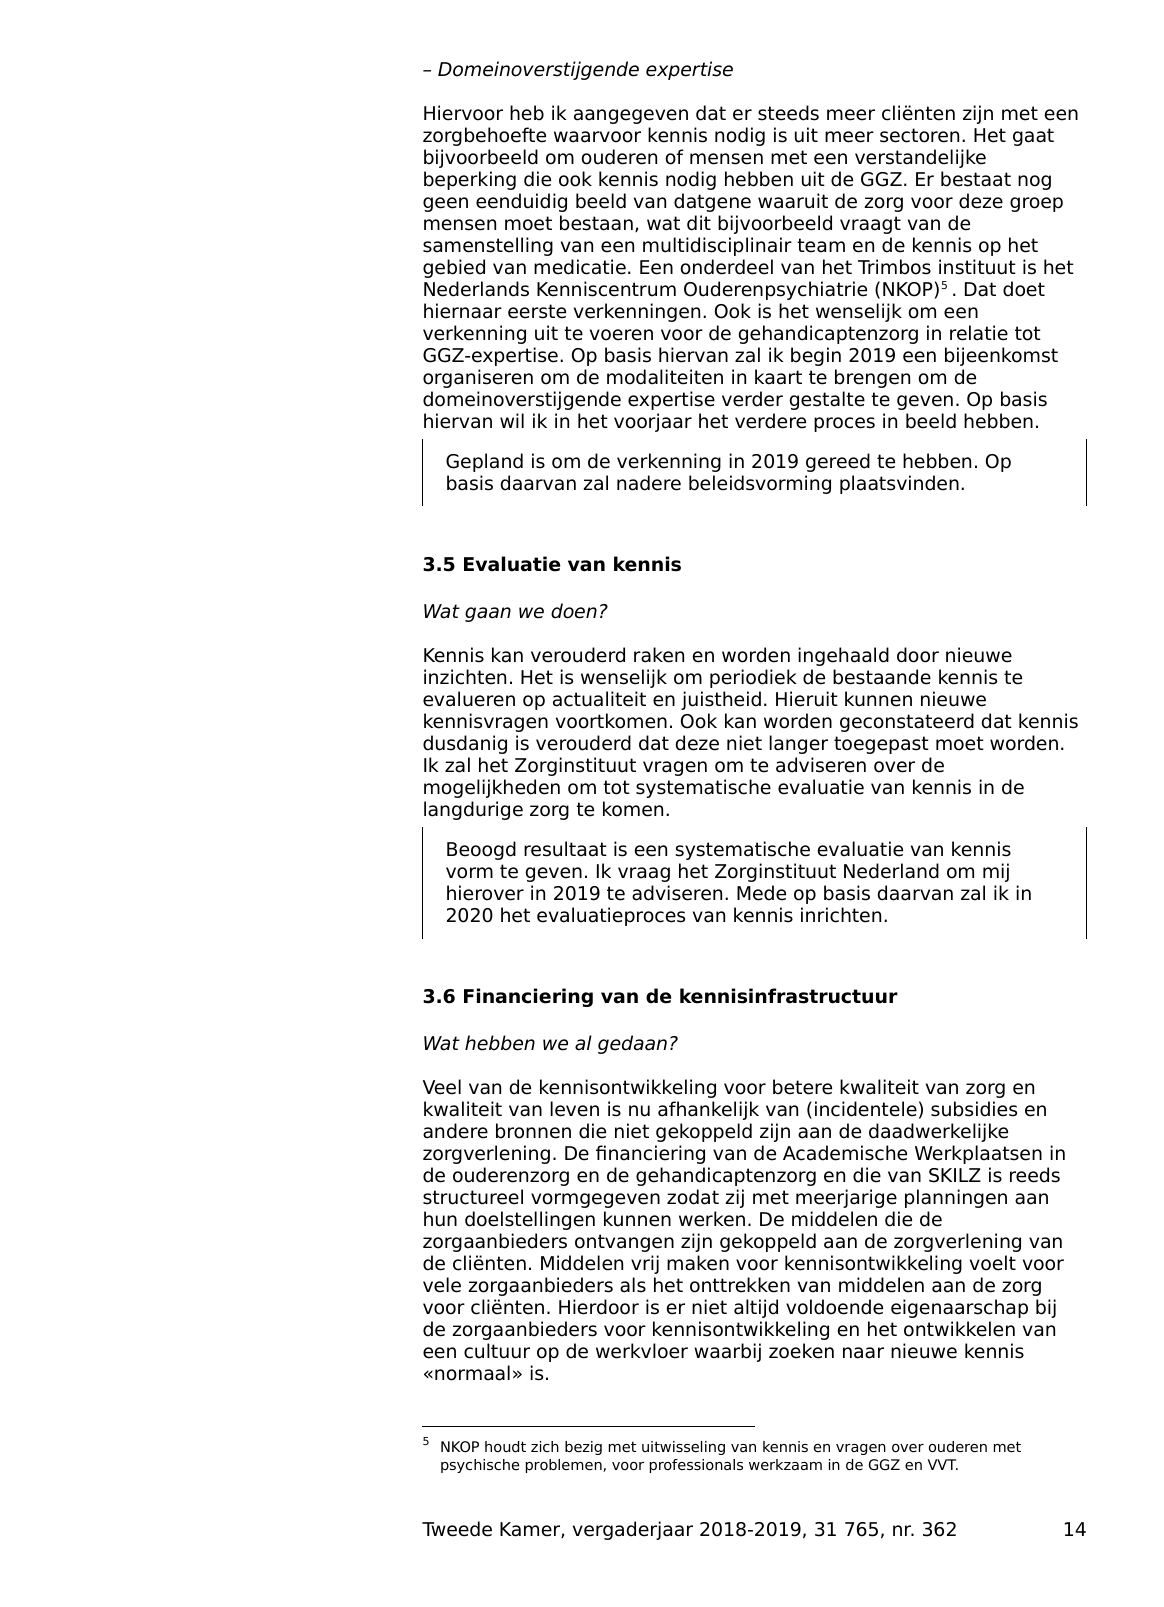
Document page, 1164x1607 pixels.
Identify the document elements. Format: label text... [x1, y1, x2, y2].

subtitle Wat hebben we al gedaan? [422, 1033, 1087, 1055]
subtitle Wat gaan we doen? [422, 601, 1087, 623]
subtitle 3.5 Evaluatie van kennis [422, 554, 1087, 576]
text Kennis kan verouderd raken en worden ingehaald door nieuwe inzichten. Het is wenselijk om periodiek de bestaande kennis te evalueren op actualiteit en juistheid. Hieruit kunnen nieuwe kennisvragen voortkomen. Ook kan worden geconstateerd dat kennis dusdanig is verouderd dat deze niet langer toegepast moet worden. Ik zal het Zorginstituut vragen om te adviseren over de mogelijkheden om tot systematische evaluatie van kennis in de langdurige zorg te komen. [422, 645, 1087, 821]
subtitle – Domeinoverstijgende expertise [422, 59, 1087, 81]
subtitle 3.6 Financiering van de kennisinfrastructuur [422, 986, 1087, 1008]
text NKOP houdt zich bezig met uitwisseling van kennis en vragen over ouderen met psychische problemen, voor professionals werkzaam in de GGZ en VVT. [422, 1435, 1087, 1474]
text Hiervoor heb ik aangegeven dat er steeds meer cliënten zijn met een zorgbehoefte waarvoor kennis nodig is uit meer sectoren. Het gaat bijvoorbeeld om ouderen of mensen met een verstandelijke beperking die ook kennis nodig hebben uit de GGZ. Er bestaat nog geen eenduidig beeld van datgene waaruit de zorg voor deze groep mensen moet bestaan, wat dit bijvoorbeeld vraagt van de samenstelling van een multidisciplinair team en de kennis op het gebied van medicatie. Een onderdeel van het Trimbos instituut is het Nederlands Kenniscentrum Ouderenpsychiatrie (NKOP). Dat doet hiernaar eerste verkenningen. Ook is het wenselijk om een verkenning uit te voeren voor de gehandicaptenzorg in relatie tot GGZ-expertise. Op basis hiervan zal ik begin 2019 een bijeenkomst organiseren om de modaliteiten in kaart te brengen om de domeinoverstijgende expertise verder gestalte te geven. Op basis hiervan wil ik in het voorjaar het verdere proces in beeld hebben. [422, 103, 1087, 433]
table_header Beoogd resultaat is een systematische evaluatie van kennis vorm te geven. Ik vraag het Zorginstituut Nederland om mij hierover in 2019 te adviseren. Mede op basis daarvan zal ik in 2020 het evaluatieproces van kennis inrichten. [423, 827, 1086, 938]
text Veel van de kennisontwikkeling voor betere kwaliteit van zorg en kwaliteit van leven is nu afhankelijk van (incidentele) subsidies en andere bronnen die niet gekoppeld zijn aan de daadwerkelijke zorgverlening. De financiering van de Academische Werkplaatsen in de ouderenzorg en de gehandicaptenzorg en die van SKILZ is reeds structureel vormgegeven zodat zij met meerjarige planningen aan hun doelstellingen kunnen werken. De middelen die de zorgaanbieders ontvangen zijn gekoppeld aan de zorgverlening van de cliënten. Middelen vrij maken voor kennisontwikkeling voelt voor vele zorgaanbieders als het onttrekken van middelen aan de zorg voor cliënten. Hierdoor is er niet altijd voldoende eigenaarschap bij de zorgaanbieders voor kennisontwikkeling en het ontwikkelen van een cultuur op de werkvloer waarbij zoeken naar nieuwe kennis «normaal» is. [422, 1077, 1087, 1385]
table_header Gepland is om de verkenning in 2019 gereed te hebben. Op basis daarvan zal nadere beleidsvorming plaatsvinden. [423, 439, 1086, 506]
